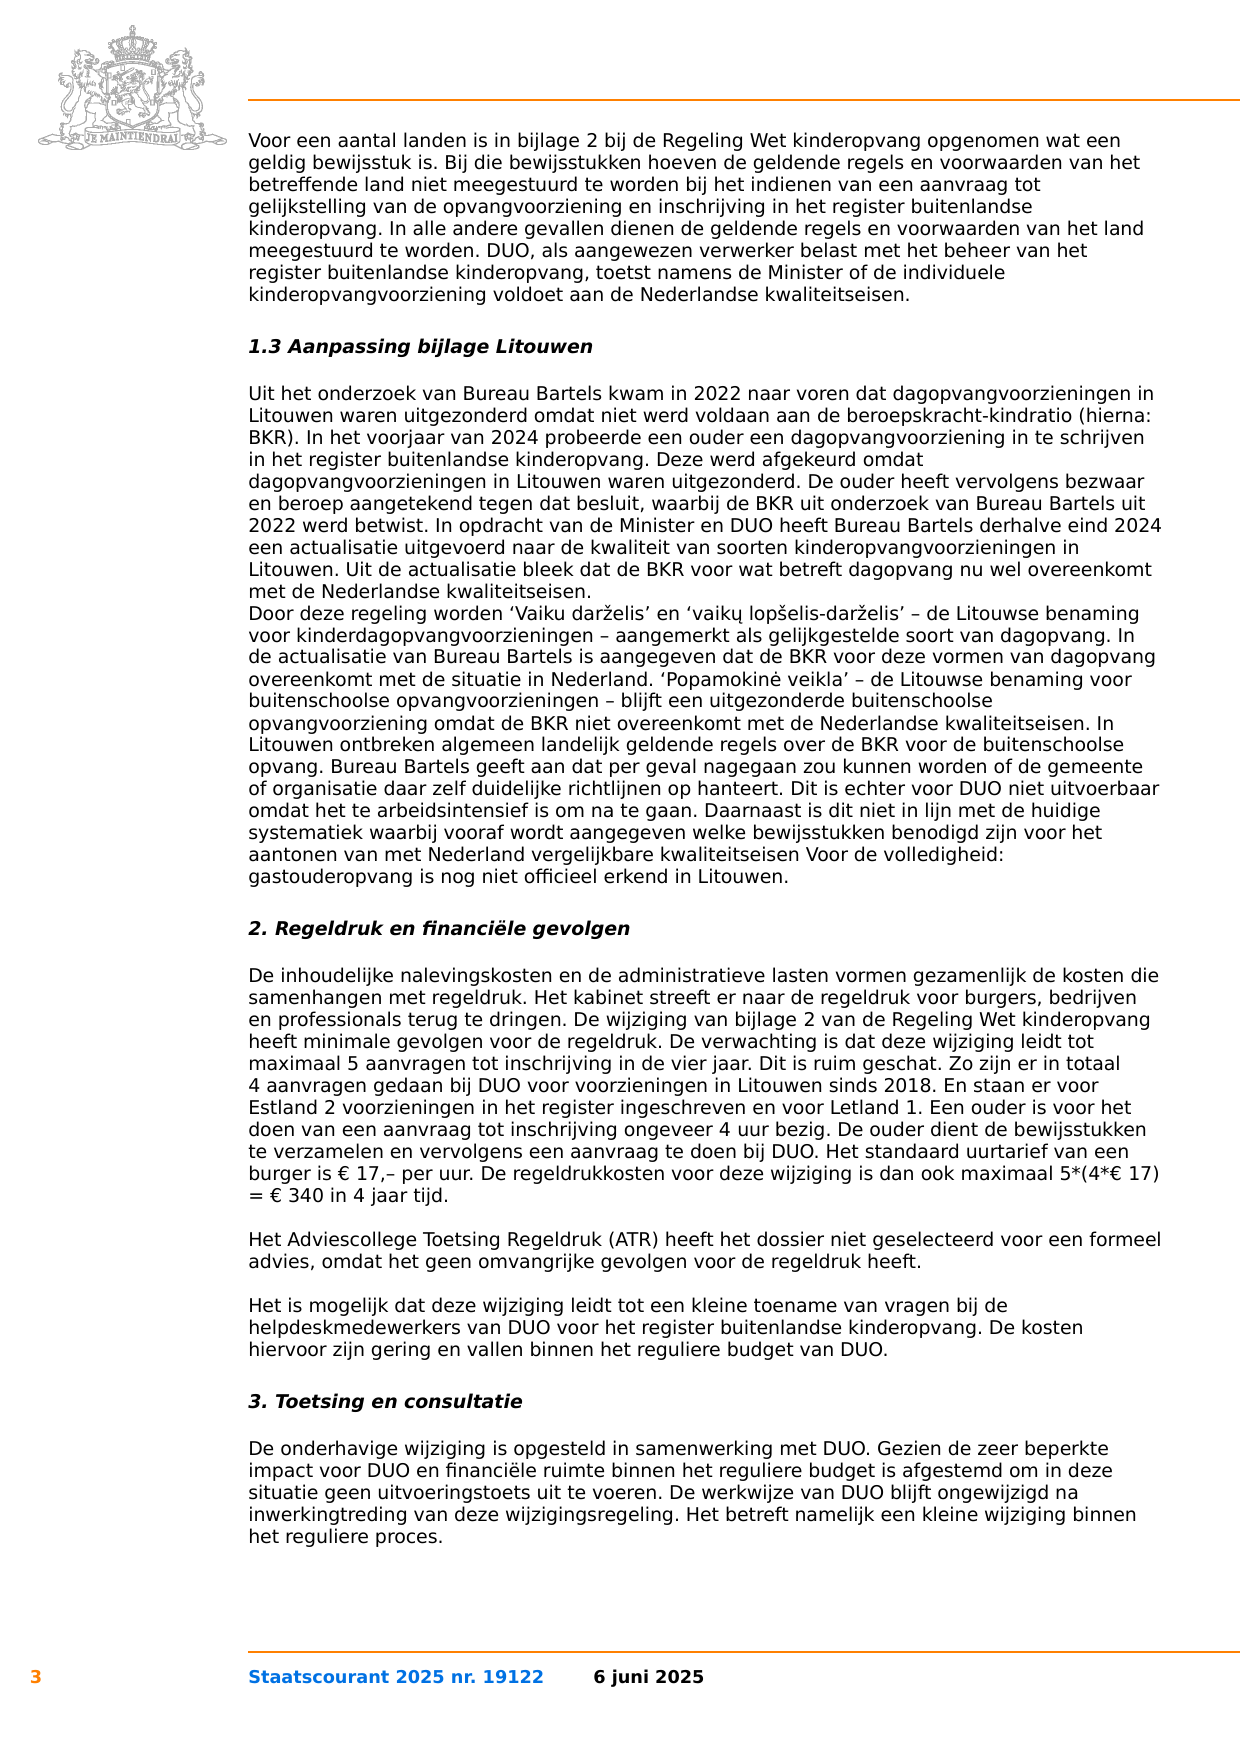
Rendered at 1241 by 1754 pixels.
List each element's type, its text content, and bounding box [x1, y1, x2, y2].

text De inhoudelijke nalevingskosten en de administratieve lasten vormen gezamenlijk de kosten die samenhangen met regeldruk. Het kabinet streeft er naar de regeldruk voor burgers, bedrijven en professionals terug te dringen. De wijziging van bijlage 2 van de Regeling Wet kinderopvang heeft minimale gevolgen voor de regeldruk. De verwachting is dat deze wijziging leidt tot maximaal 5 aanvragen tot inschrijving in de vier jaar. Dit is ruim geschat. Zo zijn er in totaal 4 aanvragen gedaan bij DUO voor voorzieningen in Litouwen sinds 2018. En staan er voor Estland 2 voorzieningen in het register ingeschreven en voor Letland 1. Een ouder is voor het doen van een aanvraag tot inschrijving ongeveer 4 uur bezig. De ouder dient de bewijsstukken te verzamelen en vervolgens een aanvraag te doen bij DUO. Het standaard uurtarief van een burger is € 17,– per uur. De regeldrukkosten voor deze wijziging is dan ook maximaal 5*(4*€ 17) = € 340 in 4 jaar tijd. [248, 965, 1163, 1207]
text Het Adviescollege Toetsing Regeldruk (ATR) heeft het dossier niet geselecteerd voor een formeel advies, omdat het geen omvangrijke gevolgen voor de regeldruk heeft. [248, 1229, 1163, 1273]
subtitle 3. Toetsing en consultatie [248, 1391, 1163, 1413]
text Door deze regeling worden ‘Vaiku darželis’ en ‘vaikų lopšelis-darželis’ – de Litouwse benaming voor kinderdagopvangvoorzieningen – aangemerkt als gelijkgestelde soort van dagopvang. In de actualisatie van Bureau Bartels is aangegeven dat de BKR voor deze vormen van dagopvang overeenkomt met de situatie in Nederland. ‘Popamokinė veikla’ – de Litouwse benaming voor buitenschoolse opvangvoorzieningen – blijft een uitgezonderde buitenschoolse opvangvoorziening omdat de BKR niet overeenkomt met de Nederlandse kwaliteitseisen. In Litouwen ontbreken algemeen landelijk geldende regels over de BKR voor de buitenschoolse opvang. Bureau Bartels geeft aan dat per geval nagegaan zou kunnen worden of de gemeente of organisatie daar zelf duidelijke richtlijnen op hanteert. Dit is echter voor DUO niet uitvoerbaar omdat het te arbeidsintensief is om na te gaan. Daarnaast is dit niet in lijn met de huidige systematiek waarbij vooraf wordt aangegeven welke bewijsstukken benodigd zijn voor het aantonen van met Nederland vergelijkbare kwaliteitseisen Voor de volledigheid: gastouderopvang is nog niet officieel erkend in Litouwen. [248, 602, 1163, 888]
subtitle 2. Regeldruk en financiële gevolgen [248, 918, 1163, 940]
picture [38, 25, 227, 150]
text Het is mogelijk dat deze wijziging leidt tot een kleine toename van vragen bij de helpdeskmedewerkers van DUO voor het register buitenlandse kinderopvang. De kosten hiervoor zijn gering en vallen binnen het reguliere budget van DUO. [248, 1295, 1163, 1361]
subtitle 1.3 Aanpassing bijlage Litouwen [248, 336, 1163, 358]
text De onderhavige wijziging is opgesteld in samenwerking met DUO. Gezien de zeer beperkte impact voor DUO en financiële ruimte binnen het reguliere budget is afgestemd om in deze situatie geen uitvoeringstoets uit te voeren. De werkwijze van DUO blijft ongewijzigd na inwerkingtreding van deze wijzigingsregeling. Het betreft namelijk een kleine wijziging binnen het reguliere proces. [248, 1438, 1163, 1547]
text Voor een aantal landen is in bijlage 2 bij de Regeling Wet kinderopvang opgenomen wat een geldig bewijsstuk is. Bij die bewijsstukken hoeven de geldende regels en voorwaarden van het betreffende land niet meegestuurd te worden bij het indienen van een aanvraag tot gelijkstelling van de opvangvoorziening en inschrijving in het register buitenlandse kinderopvang. In alle andere gevallen dienen de geldende regels en voorwaarden van het land meegestuurd te worden. DUO, als aangewezen verwerker belast met het beheer van het register buitenlandse kinderopvang, toetst namens de Minister of de individuele kinderopvangvoorziening voldoet aan de Nederlandse kwaliteitseisen. [248, 130, 1163, 306]
text Uit het onderzoek van Bureau Bartels kwam in 2022 naar voren dat dagopvangvoorzieningen in Litouwen waren uitgezonderd omdat niet werd voldaan aan de beroepskracht-kindratio (hierna: BKR). In het voorjaar van 2024 probeerde een ouder een dagopvangvoorziening in te schrijven in het register buitenlandse kinderopvang. Deze werd afgekeurd omdat dagopvangvoorzieningen in Litouwen waren uitgezonderd. De ouder heeft vervolgens bezwaar en beroep aangetekend tegen dat besluit, waarbij de BKR uit onderzoek van Bureau Bartels uit 2022 werd betwist. In opdracht van de Minister en DUO heeft Bureau Bartels derhalve eind 2024 een actualisatie uitgevoerd naar de kwaliteit van soorten kinderopvangvoorzieningen in Litouwen. Uit de actualisatie bleek dat de BKR voor wat betreft dagopvang nu wel overeenkomt met de Nederlandse kwaliteitseisen. [248, 383, 1163, 602]
